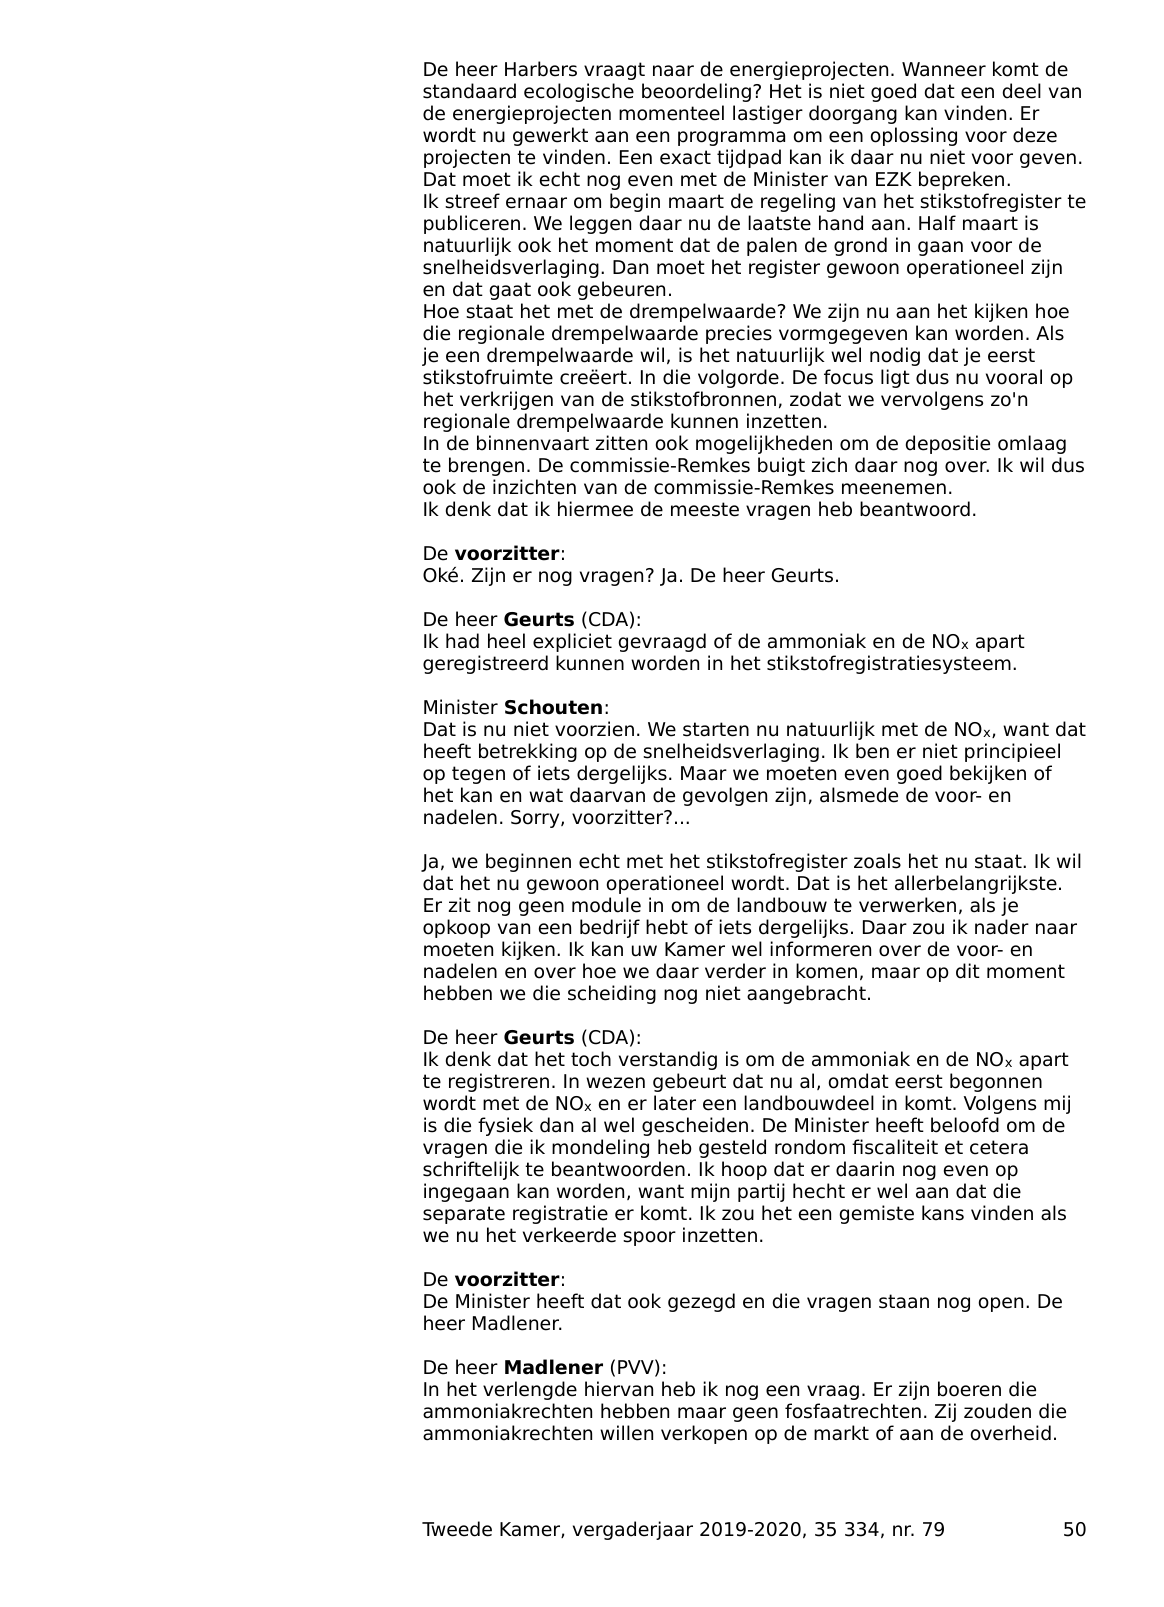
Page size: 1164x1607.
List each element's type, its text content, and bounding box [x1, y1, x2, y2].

text Ja, we beginnen echt met het stikstofregister zoals het nu staat. Ik wil dat het nu gewoon operationeel wordt. Dat is het allerbelangrijkste. Er zit nog geen module in om de landbouw te verwerken, als je opkoop van een bedrijf hebt of iets dergelijks. Daar zou ik nader naar moeten kijken. Ik kan uw Kamer wel informeren over de voor- en nadelen en over hoe we daar verder in komen, maar op dit moment hebben we die scheiding nog niet aangebracht. [422, 851, 1087, 1005]
text Ik streef ernaar om begin maart de regeling van het stikstofregister te publiceren. We leggen daar nu de laatste hand aan. Half maart is natuurlijk ook het moment dat de palen de grond in gaan voor de snelheidsverlaging. Dan moet het register gewoon operationeel zijn en dat gaat ook gebeuren. [422, 191, 1087, 301]
text De Minister heeft dat ook gezegd en die vragen staan nog open. De heer Madlener. [422, 1291, 1087, 1335]
text In de binnenvaart zitten ook mogelijkheden om de depositie omlaag te brengen. De commissie-Remkes buigt zich daar nog over. Ik wil dus ook de inzichten van de commissie-Remkes meenemen. [422, 433, 1087, 499]
text Hoe staat het met de drempelwaarde? We zijn nu aan het kijken hoe die regionale drempelwaarde precies vormgegeven kan worden. Als je een drempelwaarde wil, is het natuurlijk wel nodig dat je eerst stikstofruimte creëert. In die volgorde. De focus ligt dus nu vooral op het verkrijgen van de stikstofbronnen, zodat we vervolgens zo'n regionale drempelwaarde kunnen inzetten. [422, 301, 1087, 433]
text De heer Harbers vraagt naar de energieprojecten. Wanneer komt de standaard ecologische beoordeling? Het is niet goed dat een deel van de energieprojecten momenteel lastiger doorgang kan vinden. Er wordt nu gewerkt aan een programma om een oplossing voor deze projecten te vinden. Een exact tijdpad kan ik daar nu niet voor geven. Dat moet ik echt nog even met de Minister van EZK bepreken. [422, 59, 1087, 191]
text De heer Geurts (CDA): [422, 1027, 1087, 1049]
text Ik denk dat het toch verstandig is om de ammoniak en de NOx apart te registreren. In wezen gebeurt dat nu al, omdat eerst begonnen wordt met de NOx en er later een landbouwdeel in komt. Volgens mij is die fysiek dan al wel gescheiden. De Minister heeft beloofd om de vragen die ik mondeling heb gesteld rondom fiscaliteit et cetera schriftelijk te beantwoorden. Ik hoop dat er daarin nog even op ingegaan kan worden, want mijn partij hecht er wel aan dat die separate registratie er komt. Ik zou het een gemiste kans vinden als we nu het verkeerde spoor inzetten. [422, 1049, 1087, 1247]
text In het verlengde hiervan heb ik nog een vraag. Er zijn boeren die ammoniakrechten hebben maar geen fosfaatrechten. Zij zouden die ammoniakrechten willen verkopen op de markt of aan de overheid. [422, 1379, 1087, 1445]
text De heer Madlener (PVV): [422, 1357, 1087, 1379]
text De voorzitter: [422, 1269, 1087, 1291]
text Minister Schouten: [422, 697, 1087, 719]
text Ik had heel expliciet gevraagd of de ammoniak en de NOx apart geregistreerd kunnen worden in het stikstofregistratiesysteem. [422, 631, 1087, 675]
text De voorzitter: [422, 543, 1087, 565]
text Ik denk dat ik hiermee de meeste vragen heb beantwoord. [422, 499, 1087, 521]
text Dat is nu niet voorzien. We starten nu natuurlijk met de NOx, want dat heeft betrekking op de snelheidsverlaging. Ik ben er niet principieel op tegen of iets dergelijks. Maar we moeten even goed bekijken of het kan en wat daarvan de gevolgen zijn, alsmede de voor- en nadelen. Sorry, voorzitter?... [422, 719, 1087, 829]
text Oké. Zijn er nog vragen? Ja. De heer Geurts. [422, 565, 1087, 587]
text De heer Geurts (CDA): [422, 609, 1087, 631]
